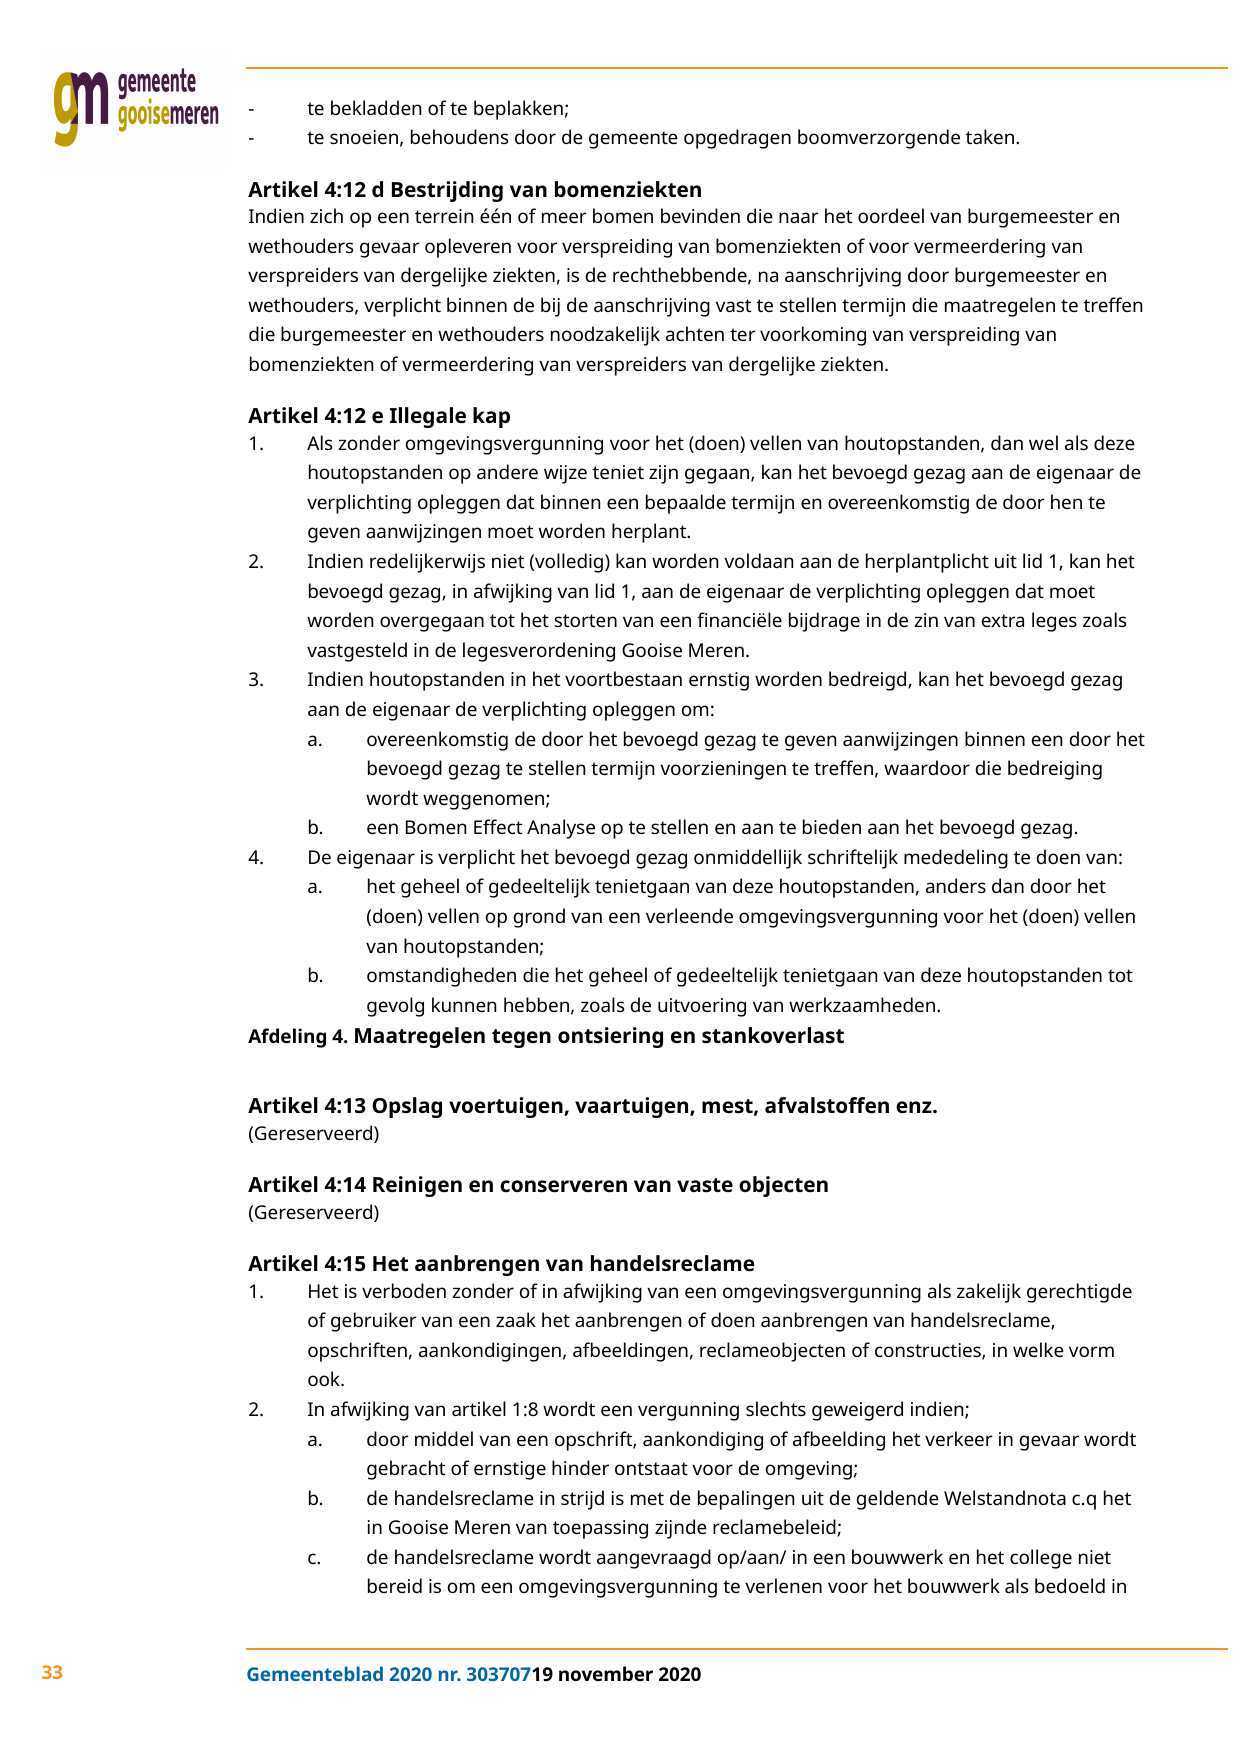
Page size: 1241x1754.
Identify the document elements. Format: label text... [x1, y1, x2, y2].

list Indien houtopstanden in het voortbestaan ernstig worden bedreigd, kan het bevoegd gezag aan de eigenaar de verplichting opleggen om: [248, 667, 1152, 722]
text (Gereserveerd) [248, 1199, 1152, 1225]
list Als zonder omgevingsvergunning voor het (doen) vellen van houtopstanden, dan wel als deze houtopstanden op andere wijze teniet zijn gegaan, kan het bevoegd gezag aan de eigenaar de verplichting opleggen dat binnen een bepaalde termijn en overeenkomstig de door hen te geven aanwijzingen moet worden herplant. [248, 430, 1152, 544]
list het geheel of gedeeltelijk tenietgaan van deze houtopstanden, anders dan door het (doen) vellen op grond van een verleende omgevingsvergunning voor het (doen) vellen van houtopstanden; [307, 874, 1152, 959]
list een Bomen Effect Analyse op te stellen en aan te bieden aan het bevoegd gezag. [307, 814, 1152, 840]
list De eigenaar is verplicht het bevoegd gezag onmiddellijk schriftelijk mededeling te doen van: [248, 844, 1152, 870]
list te bekladden of te beplakken; [248, 95, 1152, 121]
text Artikel 4:12 e Illegale kap [248, 402, 1152, 430]
list Indien redelijkerwijs niet (volledig) kan worden voldaan aan de herplantplicht uit lid 1, kan het bevoegd gezag, in afwijking van lid 1, aan de eigenaar de verplichting opleggen dat moet worden overgegaan tot het storten van een financiële bijdrage in de zin van extra leges zoals vastgesteld in de legesverordening Gooise Meren. [248, 548, 1152, 663]
list In afwijking van artikel 1:8 wordt een vergunning slechts geweigerd indien; [248, 1396, 1152, 1422]
text Indien zich op een terrein één of meer bomen bevinden die naar het oordeel van burgemeester en wethouders gevaar opleveren voor verspreiding van bomenziekten of voor vermeerdering van verspreiders van dergelijke ziekten, is de rechthebbende, na aanschrijving door burgemeester en wethouders, verplicht binnen de bij de aanschrijving vast te stellen termijn die maatregelen te treffen die burgemeester en wethouders noodzakelijk achten ter voorkoming van verspreiding van bomenziekten of vermeerdering van verspreiders van dergelijke ziekten. [248, 203, 1152, 377]
text Artikel 4:14 Reinigen en conserveren van vaste objecten [248, 1171, 1152, 1199]
text Afdeling 4. Maatregelen tegen ontsiering en stankoverlast [248, 1022, 1152, 1050]
list de handelsreclame in strijd is met de bepalingen uit de geldende Welstandnota c.q het in Gooise Meren van toepassing zijnde reclamebeleid; [307, 1485, 1152, 1540]
text Artikel 4:15 Het aanbrengen van handelsreclame [248, 1249, 1152, 1278]
text Artikel 4:12 d Bestrijding van bomenziekten [248, 175, 1152, 203]
list de handelsreclame wordt aangevraagd op/aan/ in een bouwwerk en het college niet bereid is om een omgevingsvergunning te verlenen voor het bouwwerk als bedoeld in [307, 1544, 1152, 1599]
list Het is verboden zonder of in afwijking van een omgevingsvergunning als zakelijk gerechtigde of gebruiker van een zaak het aanbrengen of doen aanbrengen van handelsreclame, opschriften, aankondigingen, afbeeldingen, reclameobjecten of constructies, in welke vorm ook. [248, 1278, 1152, 1392]
list te snoeien, behoudens door de gemeente opgedragen boomverzorgende taken. [248, 124, 1152, 150]
list overeenkomstig de door het bevoegd gezag te geven aanwijzingen binnen een door het bevoegd gezag te stellen termijn voorzieningen te treffen, waardoor die bedreiging wordt weggenomen; [307, 726, 1152, 811]
list door middel van een opschrift, aankondiging of afbeelding het verkeer in gevaar wordt gebracht of ernstige hinder ontstaat voor de omgeving; [307, 1426, 1152, 1481]
picture [41, 47, 231, 172]
text Artikel 4:13 Opslag voertuigen, vaartuigen, mest, afvalstoffen enz. [248, 1092, 1152, 1120]
list omstandigheden die het geheel of gedeeltelijk tenietgaan van deze houtopstanden tot gevolg kunnen hebben, zoals de uitvoering van werkzaamheden. [307, 962, 1152, 1018]
text (Gereserveerd) [248, 1120, 1152, 1146]
